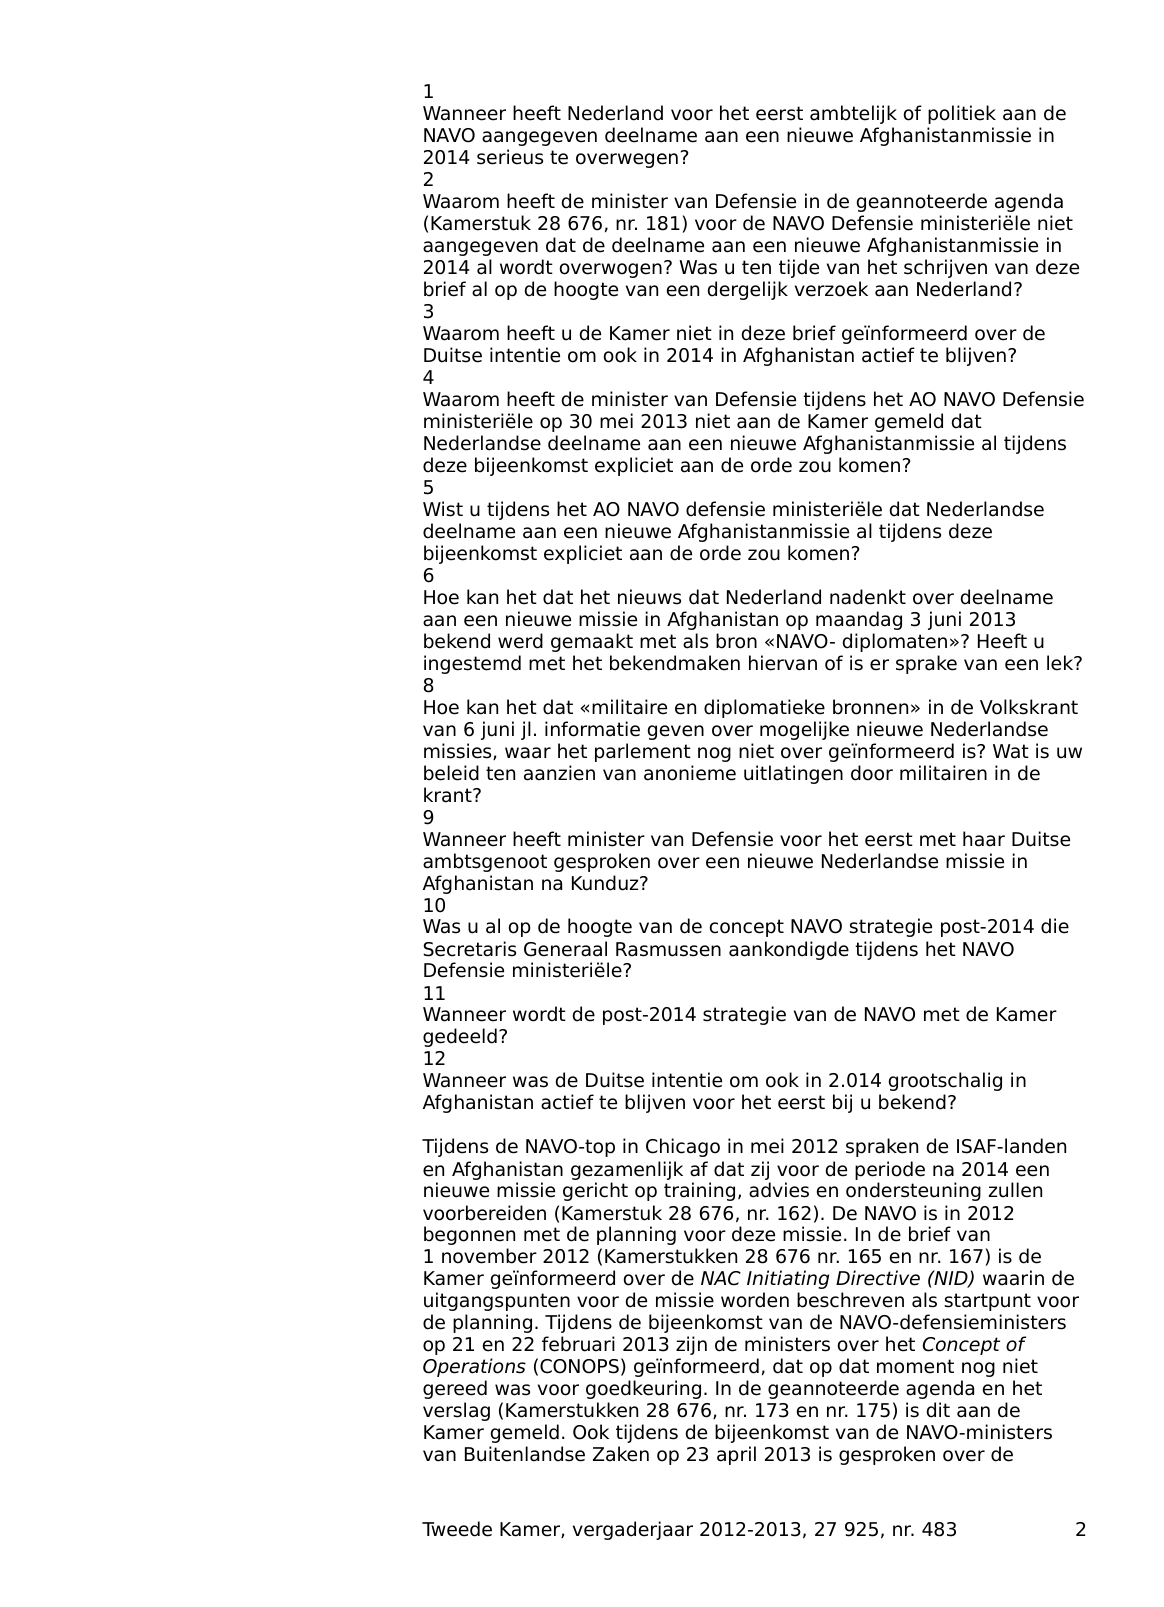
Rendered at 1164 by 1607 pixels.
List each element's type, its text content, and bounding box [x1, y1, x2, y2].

text 5 [422, 477, 1087, 499]
text Hoe kan het dat «militaire en diplomatieke bronnen» in de Volkskrant van 6 juni jl. informatie geven over mogelijke nieuwe Nederlandse missies, waar het parlement nog niet over geïnformeerd is? Wat is uw beleid ten aanzien van anonieme uitlatingen door militairen in de krant? [422, 697, 1087, 807]
text 10 [422, 894, 1087, 916]
text 12 [422, 1048, 1087, 1070]
text Wanneer heeft minister van Defensie voor het eerst met haar Duitse ambtsgenoot gesproken over een nieuwe Nederlandse missie in Afghanistan na Kunduz? [422, 828, 1087, 894]
text 3 [422, 301, 1087, 323]
text Waarom heeft u de Kamer niet in deze brief geïnformeerd over de Duitse intentie om ook in 2014 in Afghanistan actief te blijven? [422, 323, 1087, 367]
text 9 [422, 807, 1087, 828]
text Wist u tijdens het AO NAVO defensie ministeriële dat Nederlandse deelname aan een nieuwe Afghanistanmissie al tijdens deze bijeenkomst expliciet aan de orde zou komen? [422, 499, 1087, 565]
text 1 [422, 81, 1087, 103]
text 4 [422, 367, 1087, 389]
text Wanneer was de Duitse intentie om ook in 2.014 grootschalig in Afghanistan actief te blijven voor het eerst bij u bekend? [422, 1070, 1087, 1114]
text Waarom heeft de minister van Defensie tijdens het AO NAVO Defensie ministeriële op 30 mei 2013 niet aan de Kamer gemeld dat Nederlandse deelname aan een nieuwe Afghanistanmissie al tijdens deze bijeenkomst expliciet aan de orde zou komen? [422, 389, 1087, 477]
text Wanneer heeft Nederland voor het eerst ambtelijk of politiek aan de NAVO aangegeven deelname aan een nieuwe Afghanistanmissie in 2014 serieus te overwegen? [422, 103, 1087, 169]
text Wanneer wordt de post-2014 strategie van de NAVO met de Kamer gedeeld? [422, 1004, 1087, 1048]
text Waarom heeft de minister van Defensie in de geannoteerde agenda (Kamerstuk 28 676, nr. 181) voor de NAVO Defensie ministeriële niet aangegeven dat de deelname aan een nieuwe Afghanistanmissie in 2014 al wordt overwogen? Was u ten tijde van het schrijven van deze brief al op de hoogte van een dergelijk verzoek aan Nederland? [422, 191, 1087, 301]
text Was u al op de hoogte van de concept NAVO strategie post-2014 die Secretaris Generaal Rasmussen aankondigde tijdens het NAVO Defensie ministeriële? [422, 916, 1087, 982]
text 11 [422, 982, 1087, 1004]
text 2 [422, 169, 1087, 191]
text Tijdens de NAVO-top in Chicago in mei 2012 spraken de ISAF-landen en Afghanistan gezamenlijk af dat zij voor de periode na 2014 een nieuwe missie gericht op training, advies en ondersteuning zullen voorbereiden (Kamerstuk 28 676, nr. 162). De NAVO is in 2012 begonnen met de planning voor deze missie. In de brief van 1 november 2012 (Kamerstukken 28 676 nr. 165 en nr. 167) is de Kamer geïnformeerd over de NAC Initiating Directive (NID) waarin de uitgangspunten voor de missie worden beschreven als startpunt voor de planning. Tijdens de bijeenkomst van de NAVO-defensieministers op 21 en 22 februari 2013 zijn de ministers over het Concept of Operations (CONOPS) geïnformeerd, dat op dat moment nog niet gereed was voor goedkeuring. In de geannoteerde agenda en het verslag (Kamerstukken 28 676, nr. 173 en nr. 175) is dit aan de Kamer gemeld. Ook tijdens de bijeenkomst van de NAVO-ministers van Buitenlandse Zaken op 23 april 2013 is gesproken over de [422, 1136, 1087, 1466]
text Hoe kan het dat het nieuws dat Nederland nadenkt over deelname aan een nieuwe missie in Afghanistan op maandag 3 juni 2013 bekend werd gemaakt met als bron «NAVO- diplomaten»? Heeft u ingestemd met het bekendmaken hiervan of is er sprake van een lek? [422, 587, 1087, 675]
text 8 [422, 675, 1087, 697]
text 6 [422, 565, 1087, 587]
